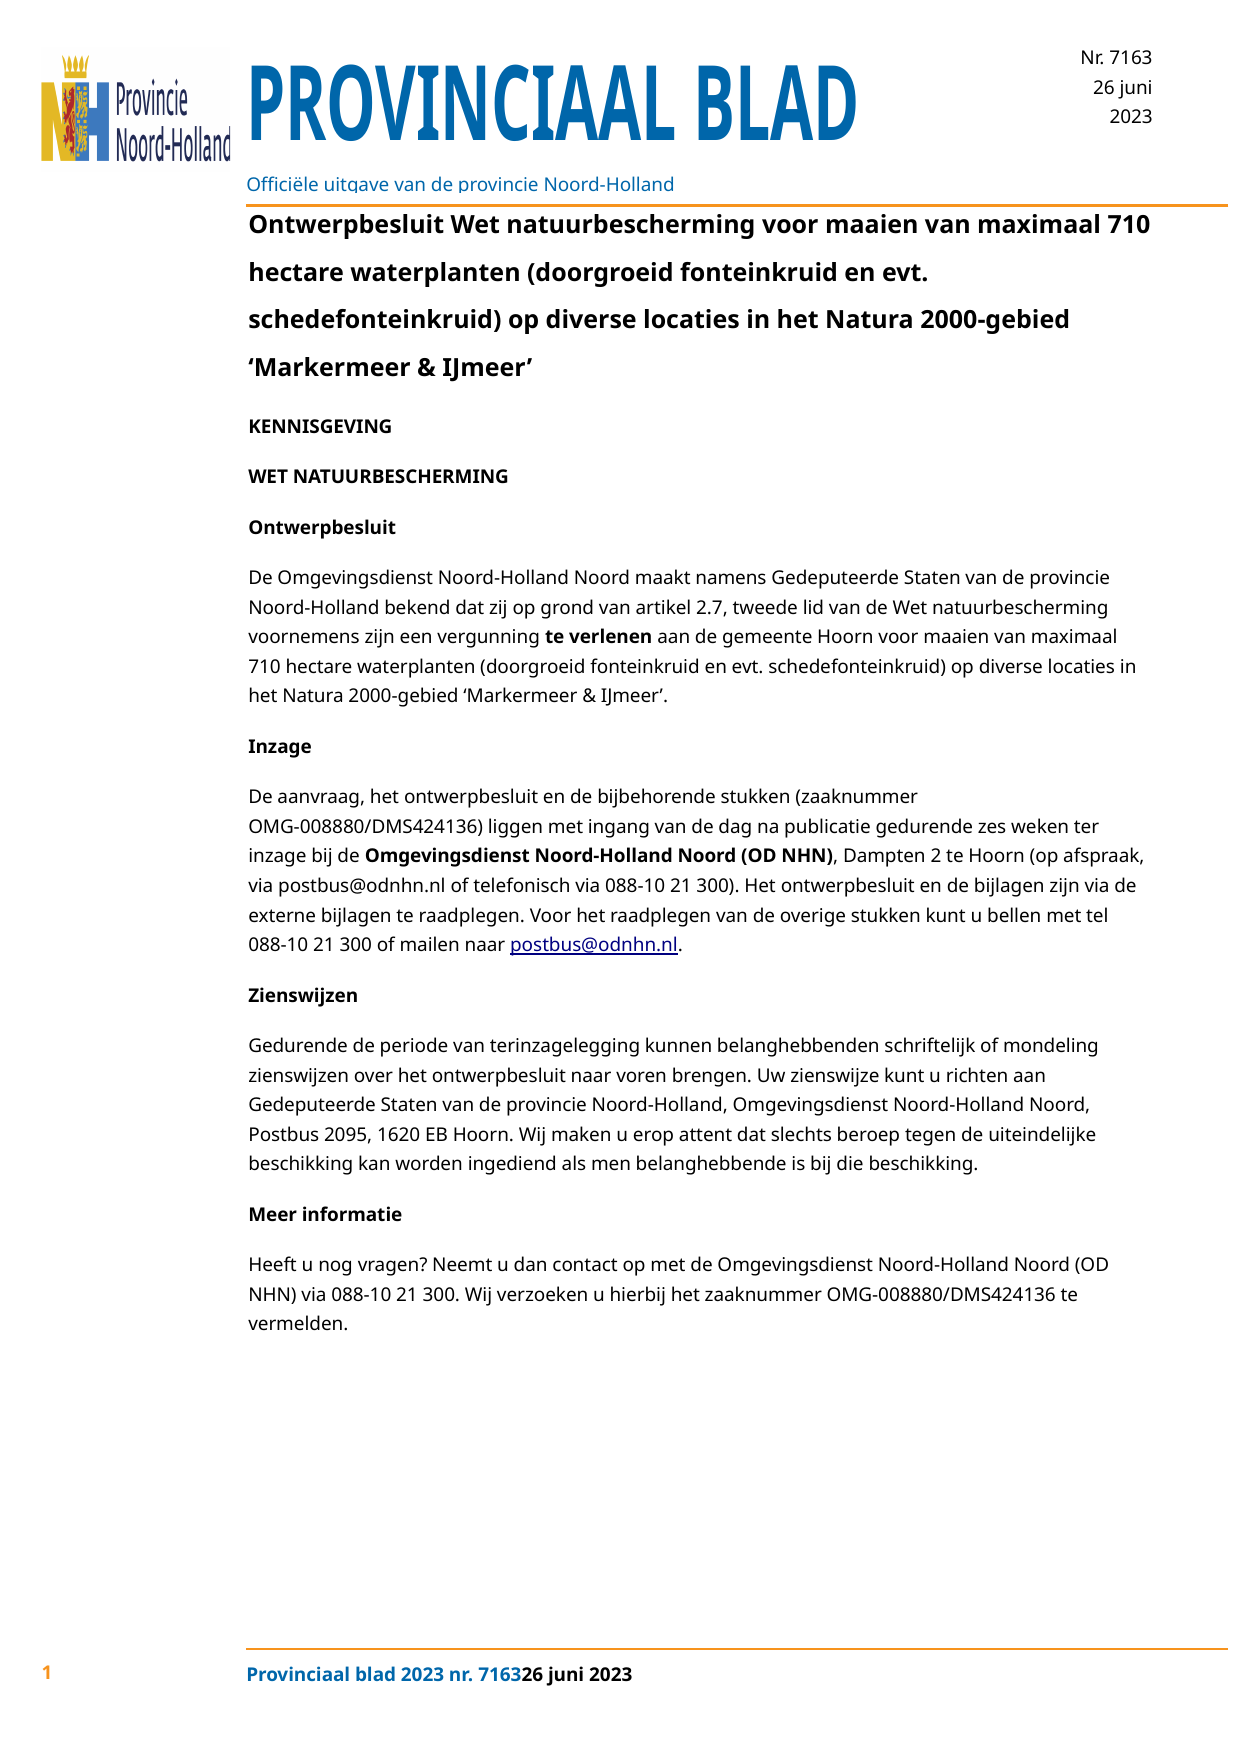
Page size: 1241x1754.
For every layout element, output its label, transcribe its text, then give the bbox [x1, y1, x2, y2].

text De aanvraag, het ontwerpbesluit en de bijbehorende stukken (zaaknummer OMG-008880/DMS424136) liggen met ingang van de dag na publicatie gedurende zes weken ter inzage bij de Omgevingsdienst Noord-Holland Noord (OD NHN), Dampten 2 te Hoorn (op afspraak, via postbus@odnhn.nl of telefonisch via 088-10 21 300). Het ontwerpbesluit en de bijlagen zijn via de externe bijlagen te raadplegen. Voor het raadplegen van de overige stukken kunt u bellen met tel 088-10 21 300 of mailen naar postbus@odnhn.nl. [248, 783, 1152, 957]
text KENNISGEVING [248, 413, 1152, 439]
text Ontwerpbesluit Wet natuurbescherming voor maaien van maximaal 710 hectare waterplanten (doorgroeid fonteinkruid en evt. schedefonteinkruid) op diverse locaties in het Natura 2000-gebied ‘Markermeer & IJmeer’ [248, 207, 1152, 384]
picture [41, 47, 231, 172]
text De Omgevingsdienst Noord-Holland Noord maakt namens Gedeputeerde Staten van de provincie Noord-Holland bekend dat zij op grond van artikel 2.7, tweede lid van de Wet natuurbescherming voornemens zijn een vergunning te verlenen aan de gemeente Hoorn voor maaien van maximaal 710 hectare waterplanten (doorgroeid fonteinkruid en evt. schedefonteinkruid) op diverse locaties in het Natura 2000-gebied ‘Markermeer & IJmeer’. [248, 564, 1152, 708]
text Zienswijzen [248, 982, 1152, 1008]
text Meer informatie [248, 1201, 1152, 1227]
text Gedurende de periode van terinzagelegging kunnen belanghebbenden schriftelijk of mondeling zienswijzen over het ontwerpbesluit naar voren brengen. Uw zienswijze kunt u richten aan Gedeputeerde Staten van de provincie Noord-Holland, Omgevingsdienst Noord-Holland Noord, Postbus 2095, 1620 EB Hoorn. Wij maken u erop attent dat slechts beroep tegen de uiteindelijke beschikking kan worden ingediend als men belanghebbende is bij die beschikking. [248, 1032, 1152, 1176]
text WET NATUURBESCHERMING [248, 463, 1152, 489]
text Ontwerpbesluit [248, 514, 1152, 540]
text Heeft u nog vragen? Neemt u dan contact op met de Omgevingsdienst Noord-Holland Noord (OD NHN) via 088-10 21 300. Wij verzoeken u hierbij het zaaknummer OMG-008880/DMS424136 te vermelden. [248, 1251, 1152, 1336]
text Inzage [248, 733, 1152, 759]
